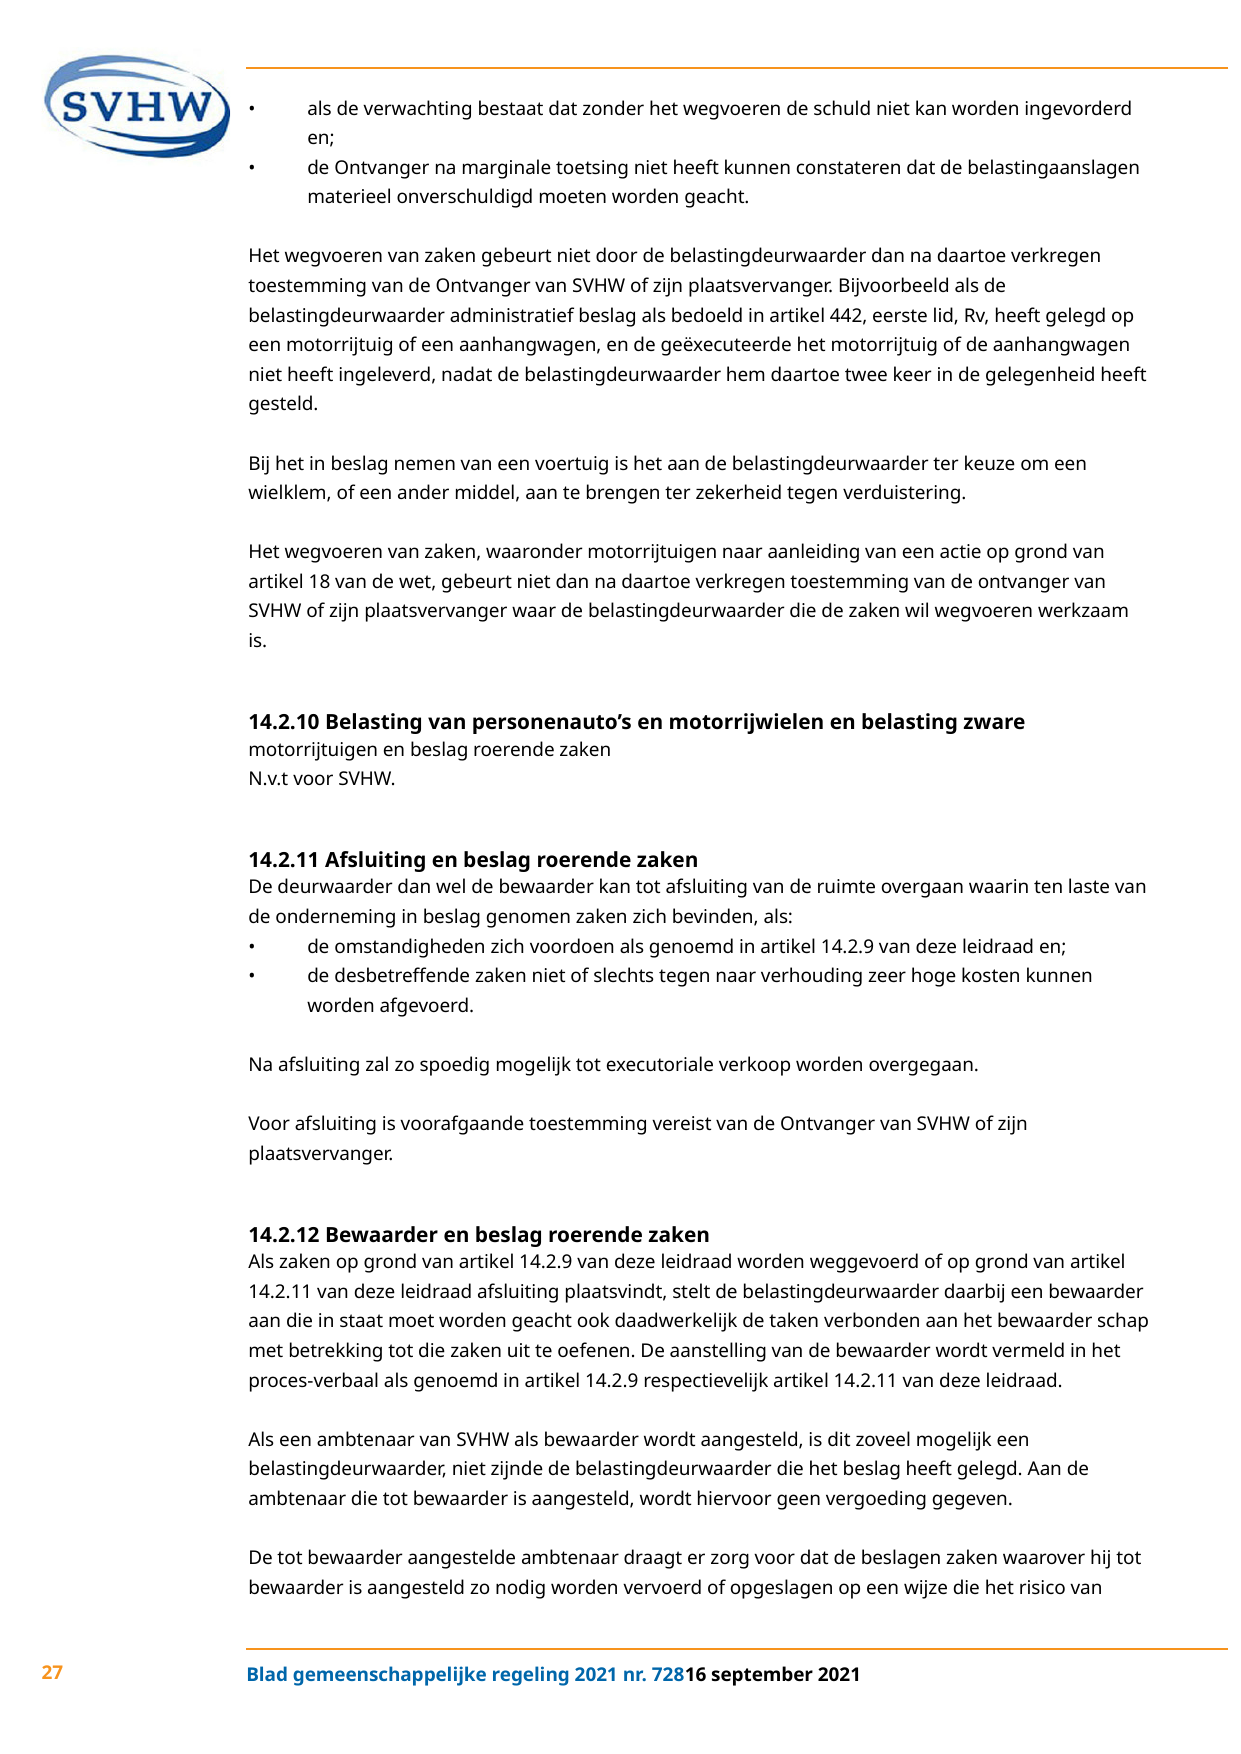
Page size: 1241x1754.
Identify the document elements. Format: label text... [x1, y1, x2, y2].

list de desbetreffende zaken niet of slechts tegen naar verhouding zeer hoge kosten kunnen worden afgevoerd. [248, 962, 1152, 1018]
list de omstandigheden zich voordoen als genoemd in artikel 14.2.9 van deze leidraad en; [248, 933, 1152, 959]
text De deurwaarder dan wel de bewaarder kan tot afsluiting van de ruimte overgaan waarin ten laste van de onderneming in beslag genomen zaken zich bevinden, als: [248, 874, 1152, 929]
text De tot bewaarder aangestelde ambtenaar draagt er zorg voor dat de beslagen zaken waarover hij tot bewaarder is aangesteld zo nodig worden vervoerd of opgeslagen op een wijze die het risico van [248, 1544, 1152, 1599]
list de Ontvanger na marginale toetsing niet heeft kunnen constateren dat de belastingaanslagen materieel onverschuldigd moeten worden geacht. [248, 154, 1152, 209]
text 14.2.11 Afsluiting en beslag roerende zaken [248, 845, 1152, 874]
text Bij het in beslag nemen van een voertuig is het aan de belastingdeurwaarder ter keuze om een wielklem, of een ander middel, aan te brengen ter zekerheid tegen verduistering. [248, 450, 1152, 505]
text 14.2.12 Bewaarder en beslag roerende zaken [248, 1220, 1152, 1248]
text Als zaken op grond van artikel 14.2.9 van deze leidraad worden weggevoerd of op grond van artikel 14.2.11 van deze leidraad afsluiting plaatsvindt, stelt de belastingdeurwaarder daarbij een bewaarder aan die in staat moet worden geacht ook daadwerkelijk de taken verbonden aan het bewaarder schap met betrekking tot die zaken uit te oefenen. De aanstelling van de bewaarder wordt vermeld in het proces-verbaal als genoemd in artikel 14.2.9 respectievelijk artikel 14.2.11 van deze leidraad. [248, 1248, 1152, 1392]
text motorrijtuigen en beslag roerende zaken [248, 736, 1152, 761]
text Na afsluiting zal zo spoedig mogelijk tot executoriale verkoop worden overgegaan. [248, 1051, 1152, 1077]
text Het wegvoeren van zaken, waaronder motorrijtuigen naar aanleiding van een actie op grond van artikel 18 van de wet, gebeurt niet dan na daartoe verkregen toestemming van de ontvanger van SVHW of zijn plaatsvervanger waar de belastingdeurwaarder die de zaken wil wegvoeren werkzaam is. [248, 538, 1152, 653]
text Voor afsluiting is voorafgaande toestemming vereist van de Ontvanger van SVHW of zijn plaatsvervanger. [248, 1110, 1152, 1166]
text N.v.t voor SVHW. [248, 765, 1152, 791]
picture [41, 47, 231, 172]
text 14.2.10 Belasting van personenauto’s en motorrijwielen en belasting zware [248, 707, 1152, 736]
text Als een ambtenaar van SVHW als bewaarder wordt aangesteld, is dit zoveel mogelijk een belastingdeurwaarder, niet zijnde de belastingdeurwaarder die het beslag heeft gelegd. Aan de ambtenaar die tot bewaarder is aangesteld, wordt hiervoor geen vergoeding gegeven. [248, 1426, 1152, 1511]
text Het wegvoeren van zaken gebeurt niet door de belastingdeurwaarder dan na daartoe verkregen toestemming van de Ontvanger van SVHW of zijn plaatsvervanger. Bijvoorbeeld als de belastingdeurwaarder administratief beslag als bedoeld in artikel 442, eerste lid, Rv, heeft gelegd op een motorrijtuig of een aanhangwagen, en de geëxecuteerde het motorrijtuig of de aanhangwagen niet heeft ingeleverd, nadat de belastingdeurwaarder hem daartoe twee keer in de gelegenheid heeft gesteld. [248, 243, 1152, 416]
list als de verwachting bestaat dat zonder het wegvoeren de schuld niet kan worden ingevorderd en; [248, 95, 1152, 150]
